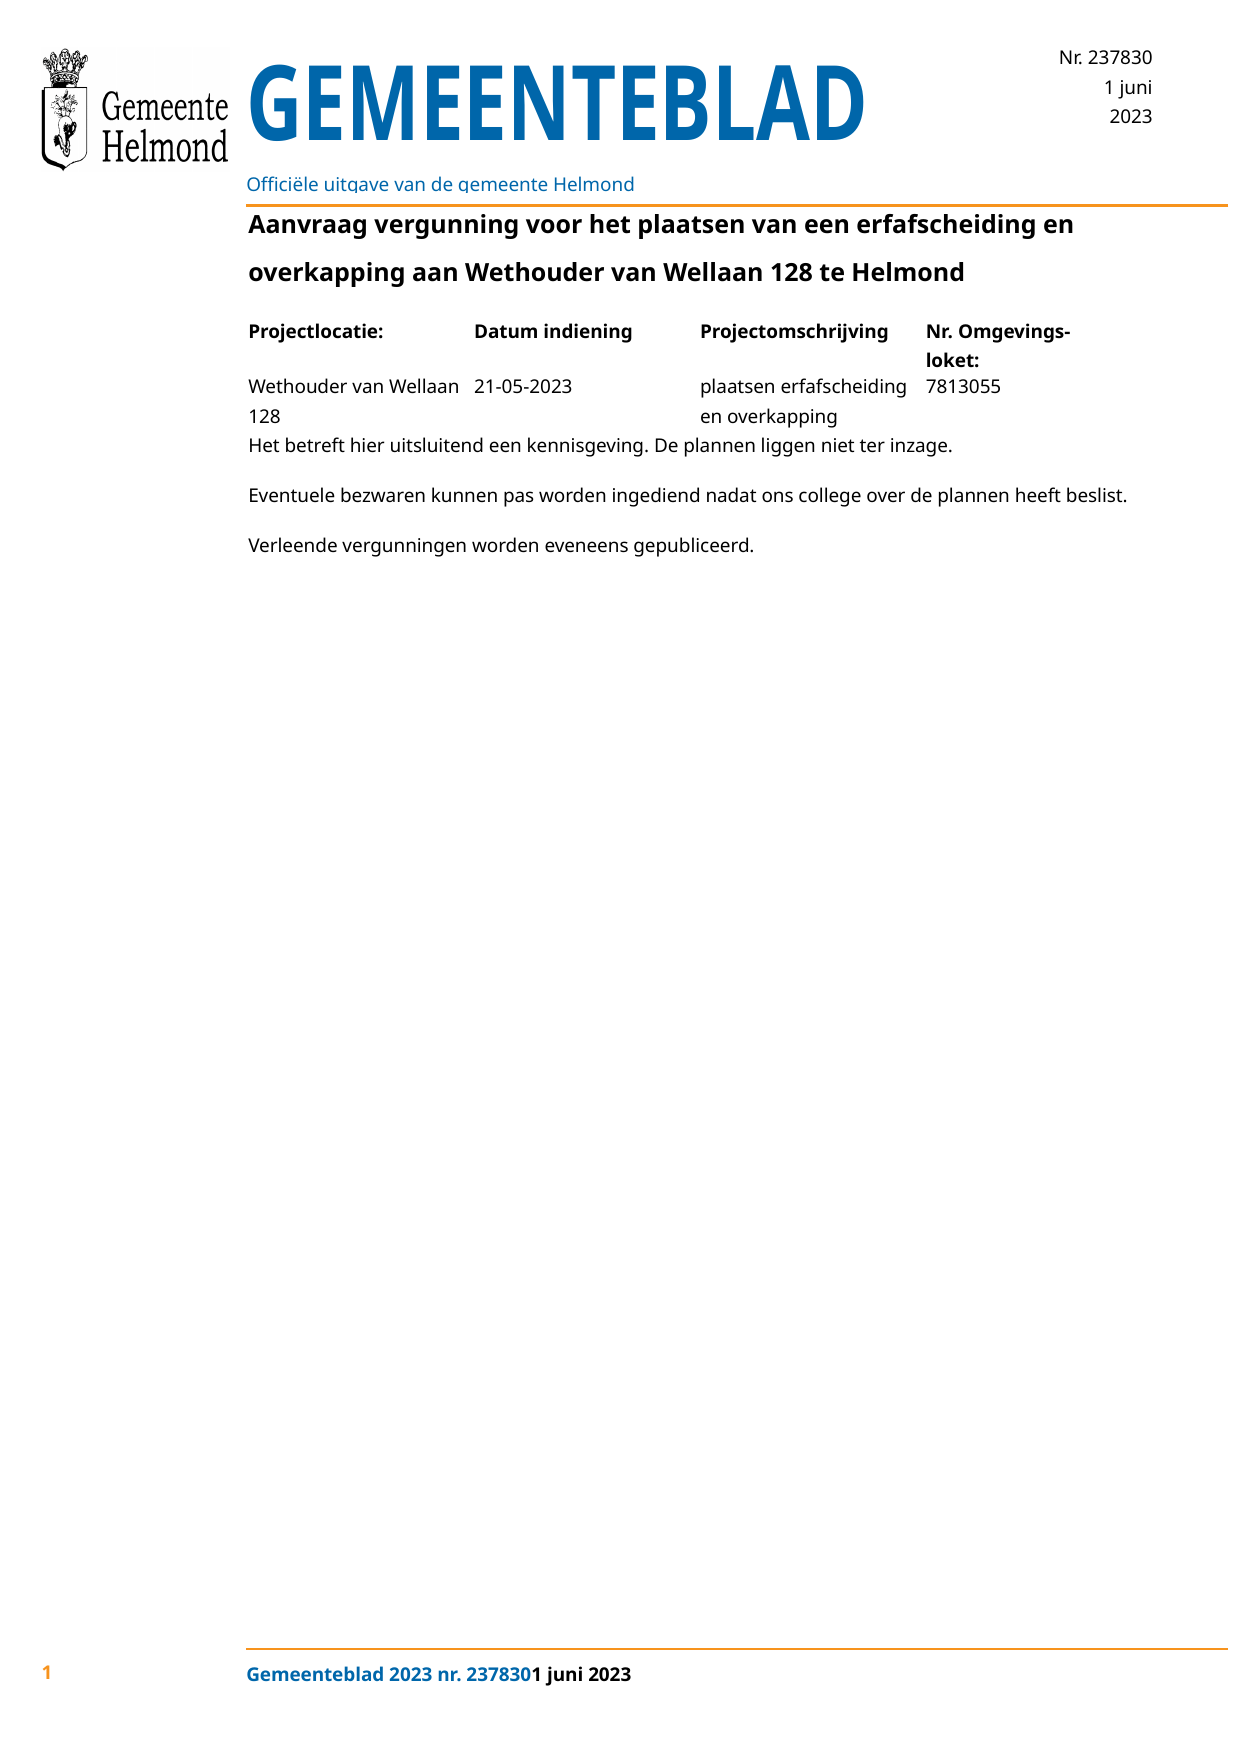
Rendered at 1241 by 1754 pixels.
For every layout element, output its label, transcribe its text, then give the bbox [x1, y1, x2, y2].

table_header Projectomschrijving [700, 318, 926, 373]
text Aanvraag vergunning voor het plaatsen van een erfafscheiding en overkapping aan Wethouder van Wellaan 128 te Helmond [248, 207, 1152, 288]
table_header Nr. Omgevings- loket: [926, 318, 1152, 373]
table_cell Wethouder van Wellaan 128 [248, 373, 474, 429]
text Verleende vergunningen worden eveneens gepubliceerd. [248, 533, 1152, 558]
text Eventuele bezwaren kunnen pas worden ingediend nadat ons college over de plannen heeft beslist. [248, 482, 1152, 508]
table_header Datum indiening [474, 318, 700, 373]
table_cell plaatsen erfafscheiding en overkapping [700, 373, 926, 429]
table_header Projectlocatie: [248, 318, 474, 373]
picture [41, 47, 231, 172]
text Het betreft hier uitsluitend een kennisgeving. De plannen liggen niet ter inzage. [248, 432, 1152, 458]
table_cell 21-05-2023 [474, 373, 700, 429]
table_cell 7813055 [926, 373, 1152, 429]
